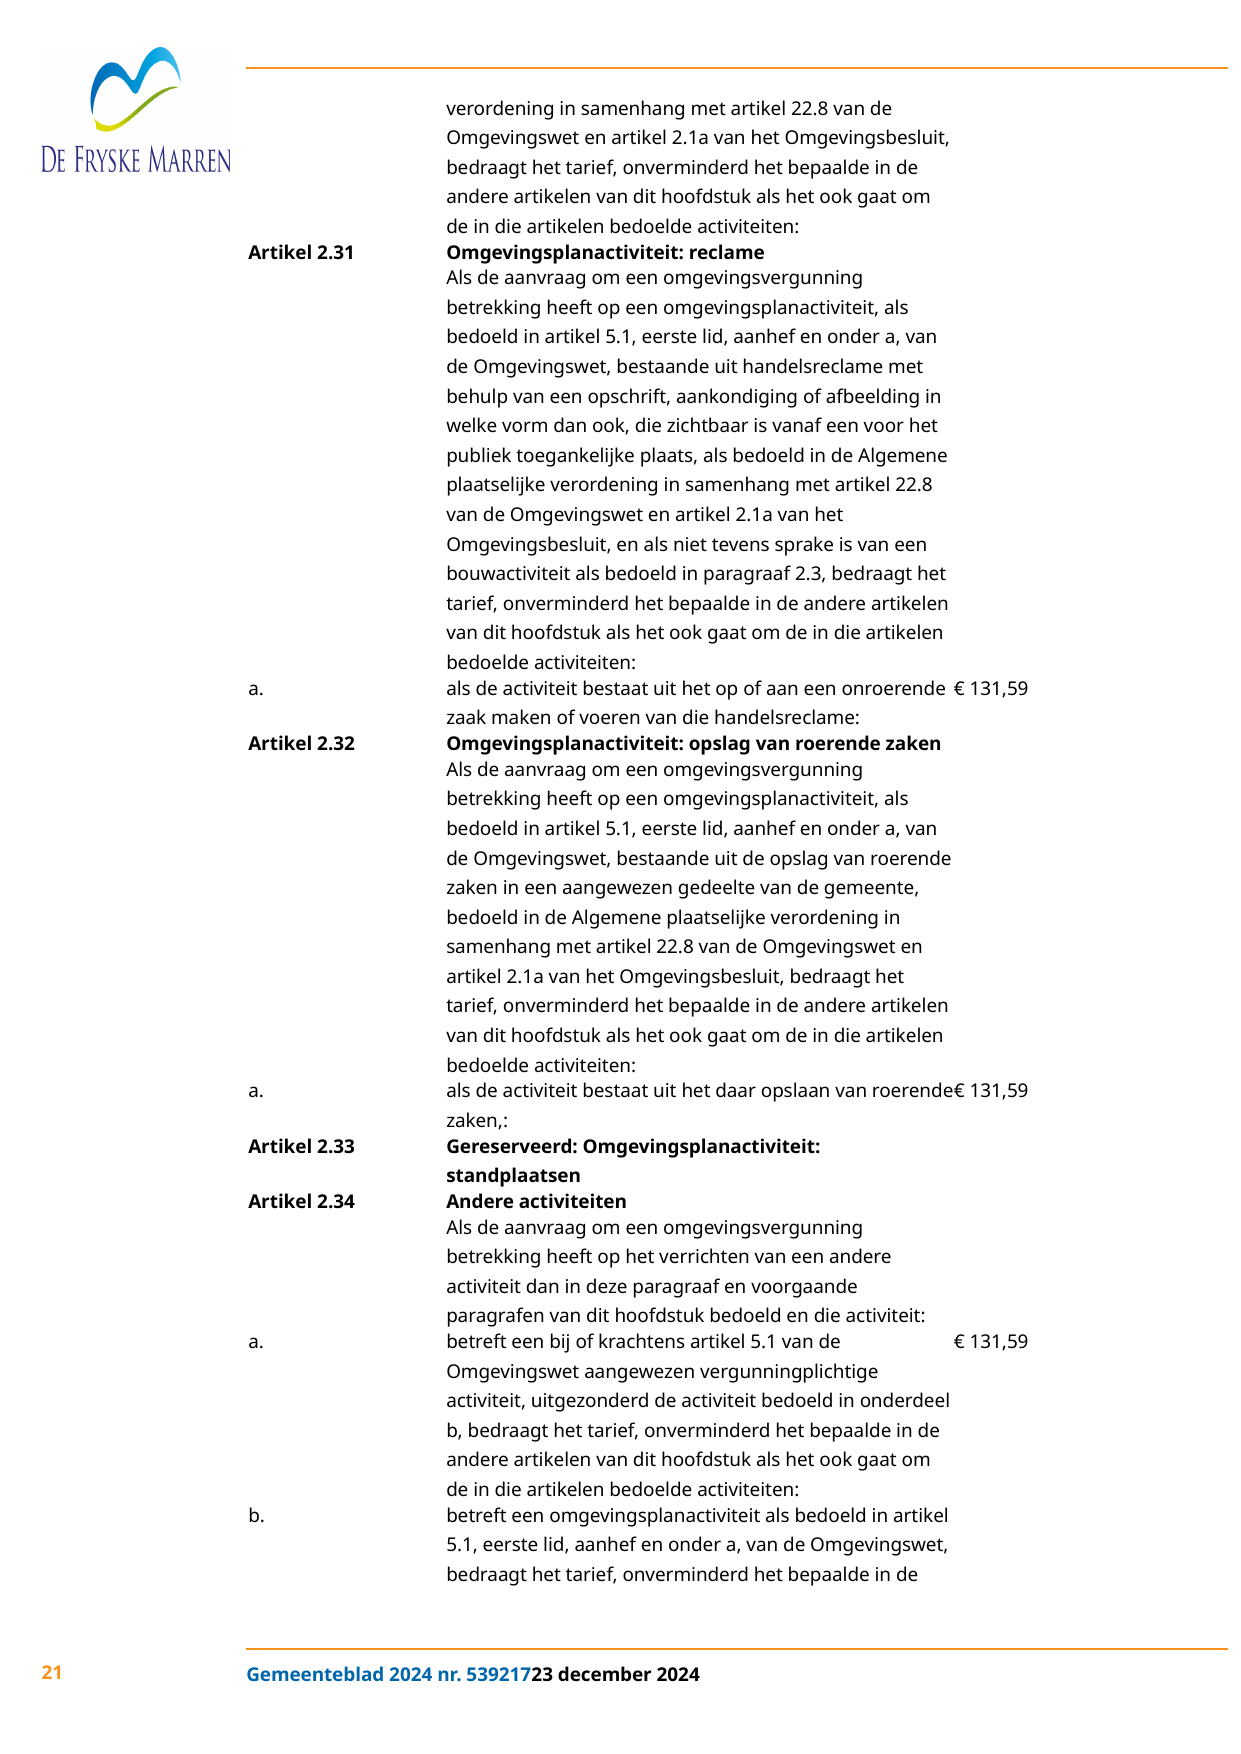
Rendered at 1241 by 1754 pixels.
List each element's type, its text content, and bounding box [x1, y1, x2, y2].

table_cell € 131,59 [954, 1328, 1152, 1502]
table_cell a. [248, 1078, 446, 1133]
table_cell a. [248, 675, 446, 730]
table_cell a. [248, 1328, 446, 1502]
table_cell Artikel 2.32 [248, 730, 446, 756]
table_cell [248, 265, 446, 675]
table_cell [248, 95, 446, 239]
table_cell [954, 1502, 1152, 1587]
table_cell betreft een omgevingsplanactiviteit als bedoeld in artikel 5.1, eerste lid, aanhef en onder a, van de Omgevingswet, bedraagt het tarief, onverminderd het bepaalde in de [446, 1502, 954, 1587]
table_cell b. [248, 1502, 446, 1587]
table_cell [954, 265, 1152, 675]
table_cell [248, 756, 446, 1077]
table_cell [954, 1188, 1152, 1214]
table_cell Omgevingsplanactiviteit: opslag van roerende zaken [446, 730, 954, 756]
table_cell [954, 730, 1152, 756]
table_cell € 131,59 [954, 675, 1152, 730]
table_cell Als de aanvraag om een omgevingsvergunning betrekking heeft op het verrichten van een andere activiteit dan in deze paragraaf en voorgaande paragrafen van dit hoofdstuk bedoeld en die activiteit: [446, 1214, 954, 1328]
table_cell [954, 95, 1152, 239]
table_cell Artikel 2.33 [248, 1133, 446, 1188]
table_cell Gereserveerd: Omgevingsplanactiviteit: standplaatsen [446, 1133, 954, 1188]
table_cell Andere activiteiten [446, 1188, 954, 1214]
table_cell betreft een bij of krachtens artikel 5.1 van de Omgevingswet aangewezen vergunningplichtige activiteit, uitgezonderd de activiteit bedoeld in onderdeel b, bedraagt het tarief, onverminderd het bepaalde in de andere artikelen van dit hoofdstuk als het ook gaat om de in die artikelen bedoelde activiteiten: [446, 1328, 954, 1502]
table_cell Omgevingsplanactiviteit: reclame [446, 239, 954, 264]
table_cell Als de aanvraag om een omgevingsvergunning betrekking heeft op een omgevingsplanactiviteit, als bedoeld in artikel 5.1, eerste lid, aanhef en onder a, van de Omgevingswet, bestaande uit handelsreclame met behulp van een opschrift, aankondiging of afbeelding in welke vorm dan ook, die zichtbaar is vanaf een voor het publiek toegankelijke plaats, als bedoeld in de Algemene plaatselijke verordening in samenhang met artikel 22.8 van de Omgevingswet en artikel 2.1a van het Omgevingsbesluit, en als niet tevens sprake is van een bouwactiviteit als bedoeld in paragraaf 2.3, bedraagt het tarief, onverminderd het bepaalde in de andere artikelen van dit hoofdstuk als het ook gaat om de in die artikelen bedoelde activiteiten: [446, 265, 954, 675]
table_cell Artikel 2.31 [248, 239, 446, 264]
table_cell [954, 239, 1152, 264]
table_cell als de activiteit bestaat uit het op of aan een onroerende zaak maken of voeren van die handelsreclame: [446, 675, 954, 730]
table_cell [954, 756, 1152, 1077]
picture [41, 47, 231, 172]
table_cell Als de aanvraag om een omgevingsvergunning betrekking heeft op een omgevingsplanactiviteit, als bedoeld in artikel 5.1, eerste lid, aanhef en onder a, van de Omgevingswet, bestaande uit de opslag van roerende zaken in een aangewezen gedeelte van de gemeente, bedoeld in de Algemene plaatselijke verordening in samenhang met artikel 22.8 van de Omgevingswet en artikel 2.1a van het Omgevingsbesluit, bedraagt het tarief, onverminderd het bepaalde in de andere artikelen van dit hoofdstuk als het ook gaat om de in die artikelen bedoelde activiteiten: [446, 756, 954, 1077]
table_cell [248, 1214, 446, 1328]
table_cell Artikel 2.34 [248, 1188, 446, 1214]
table_cell [954, 1214, 1152, 1328]
table_cell € 131,59 [954, 1078, 1152, 1133]
table_cell verordening in samenhang met artikel 22.8 van de Omgevingswet en artikel 2.1a van het Omgevingsbesluit, bedraagt het tarief, onverminderd het bepaalde in de andere artikelen van dit hoofdstuk als het ook gaat om de in die artikelen bedoelde activiteiten: [446, 95, 954, 239]
table_cell [954, 1133, 1152, 1188]
table_cell als de activiteit bestaat uit het daar opslaan van roerende zaken,: [446, 1078, 954, 1133]
